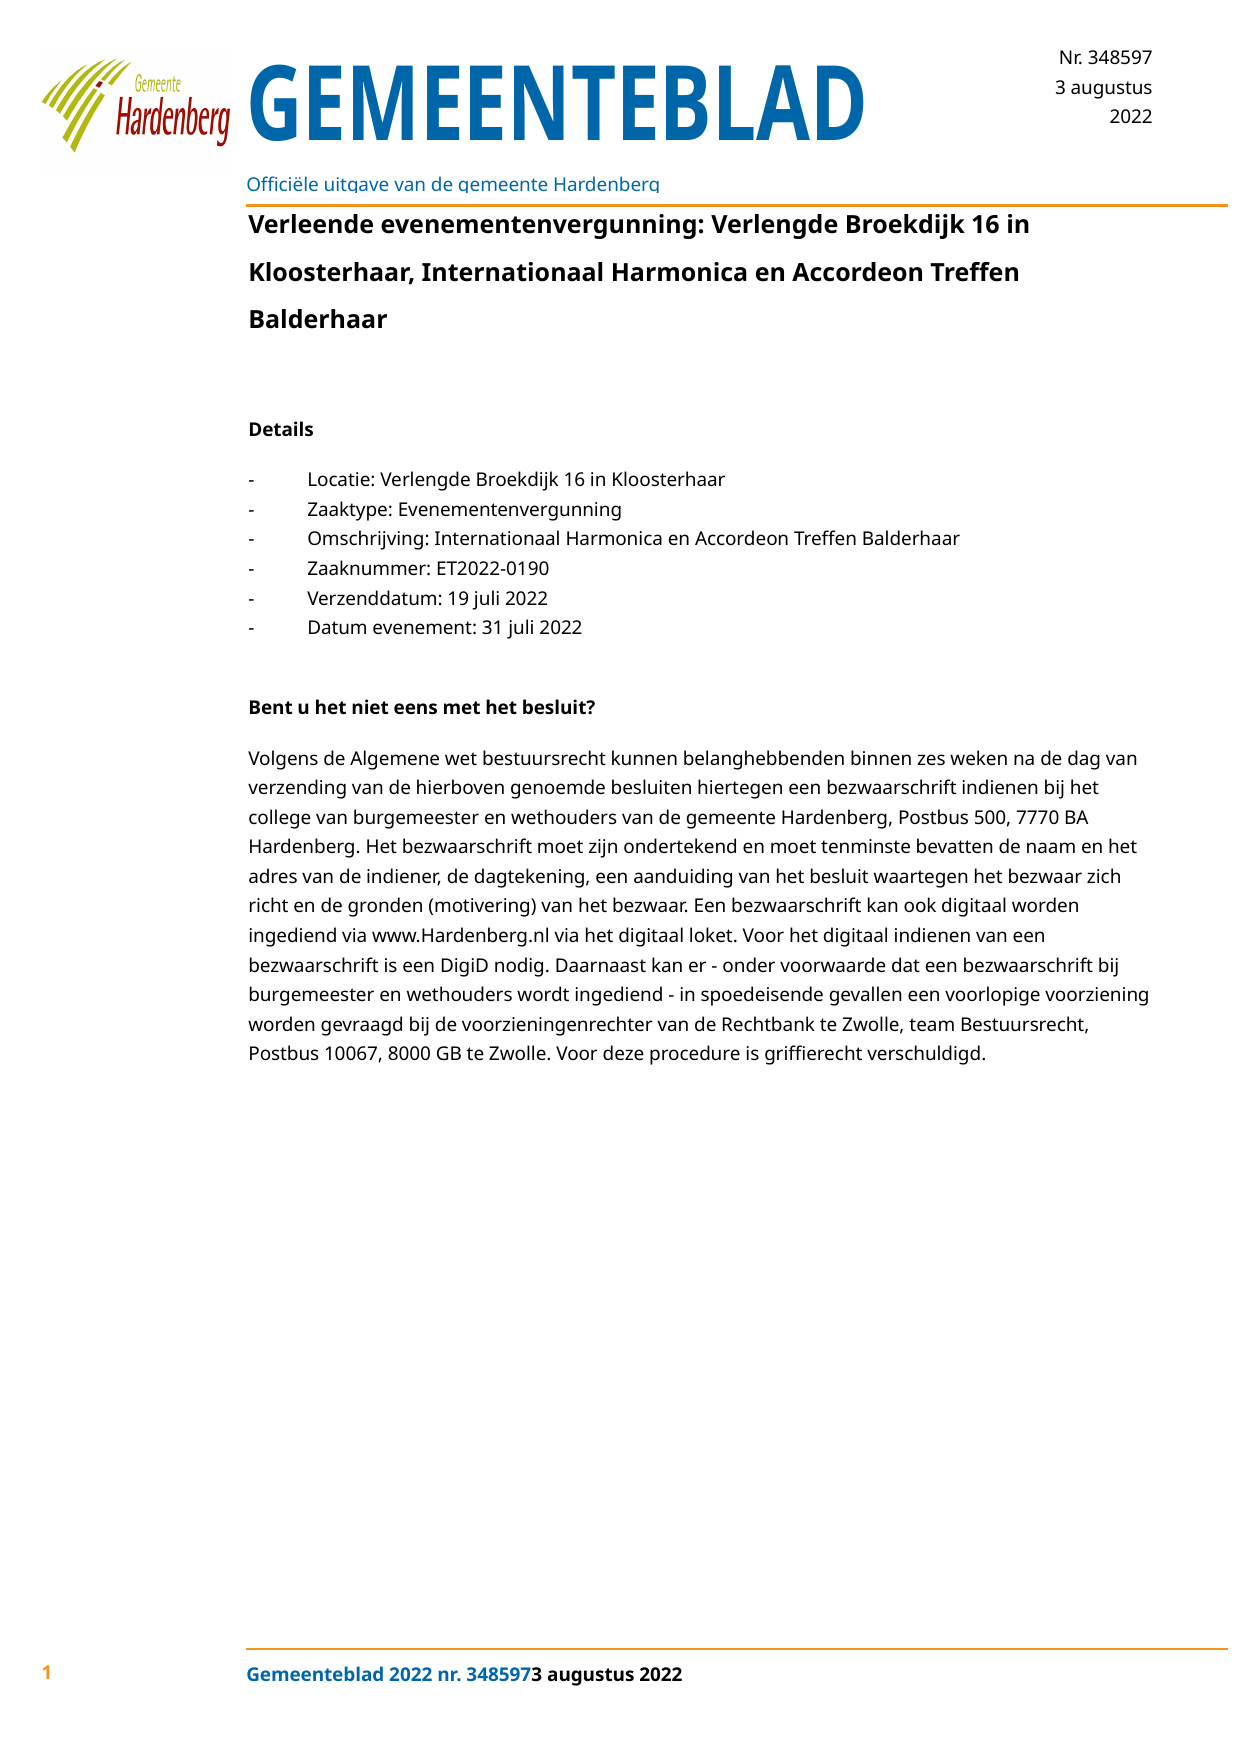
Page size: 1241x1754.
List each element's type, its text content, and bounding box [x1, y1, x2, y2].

text Volgens de Algemene wet bestuursrecht kunnen belanghebbenden binnen zes weken na de dag van verzending van de hierboven genoemde besluiten hiertegen een bezwaarschrift indienen bij het college van burgemeester en wethouders van de gemeente Hardenberg, Postbus 500, 7770 BA Hardenberg. Het bezwaarschrift moet zijn ondertekend en moet tenminste bevatten de naam en het adres van de indiener, de dagtekening, een aanduiding van het besluit waartegen het bezwaar zich richt en de gronden (motivering) van het bezwaar. Een bezwaarschrift kan ook digitaal worden ingediend via www.Hardenberg.nl via het digitaal loket. Voor het digitaal indienen van een bezwaarschrift is een DigiD nodig. Daarnaast kan er - onder voorwaarde dat een bezwaarschrift bij burgemeester en wethouders wordt ingediend - in spoedeisende gevallen een voorlopige voorziening worden gevraagd bij de voorzieningenrechter van de Rechtbank te Zwolle, team Bestuursrecht, Postbus 10067, 8000 GB te Zwolle. Voor deze procedure is griffierecht verschuldigd. [248, 745, 1152, 1066]
list Verzenddatum: 19 juli 2022 [248, 585, 1152, 610]
list Zaaktype: Evenementenvergunning [248, 496, 1152, 522]
text Bent u het niet eens met het besluit? [248, 694, 1152, 720]
list Omschrijving: Internationaal Harmonica en Accordeon Treffen Balderhaar [248, 526, 1152, 551]
text Verleende evenementenvergunning: Verlengde Broekdijk 16 in Kloosterhaar, Internationaal Harmonica en Accordeon Treffen Balderhaar [248, 207, 1152, 336]
list Locatie: Verlengde Broekdijk 16 in Kloosterhaar [248, 466, 1152, 492]
picture [41, 47, 231, 172]
list Zaaknummer: ET2022-0190 [248, 555, 1152, 581]
list Datum evenement: 31 juli 2022 [248, 614, 1152, 640]
text Details [248, 416, 1152, 442]
